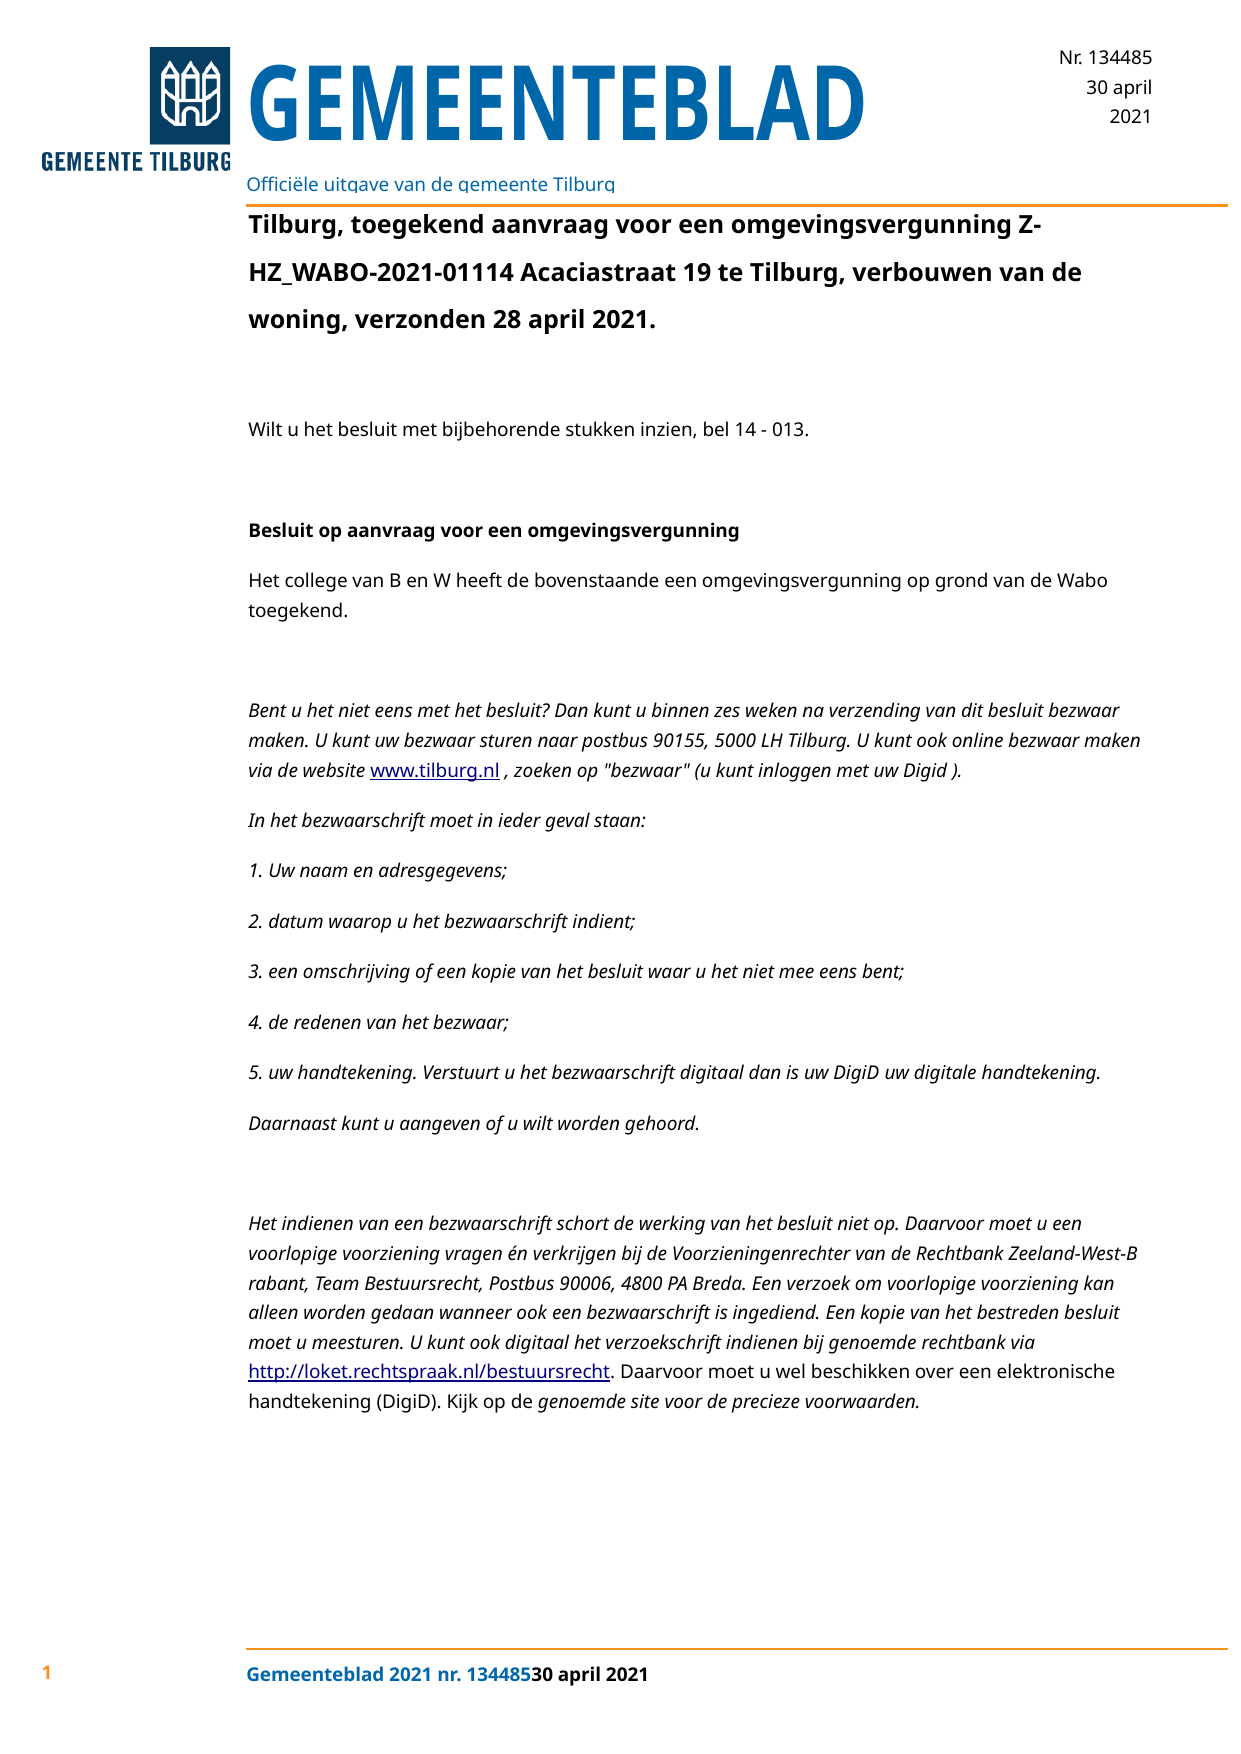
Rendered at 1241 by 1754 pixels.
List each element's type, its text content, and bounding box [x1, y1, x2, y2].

text Tilburg, toegekend aanvraag voor een omgevingsvergunning Z-HZ_WABO-2021-01114 Acaciastraat 19 te Tilburg, verbouwen van de woning, verzonden 28 april 2021. [248, 207, 1152, 336]
text 4. de redenen van het bezwaar; [248, 1009, 1152, 1034]
text Het college van B en W heeft de bovenstaande een omgevingsvergunning op grond van de Wabo toegekend. [248, 567, 1152, 622]
text In het bezwaarschrift moet in ieder geval staan: [248, 807, 1152, 833]
text 5. uw handtekening. Verstuurt u het bezwaarschrift digitaal dan is uw DigiD uw digitale handtekening. [248, 1059, 1152, 1085]
text 3. een omschrijving of een kopie van het besluit waar u het niet mee eens bent; [248, 958, 1152, 984]
text Bent u het niet eens met het besluit? Dan kunt u binnen zes weken na verzending van dit besluit bezwaar maken. U kunt uw bezwaar sturen naar postbus 90155, 5000 LH Tilburg. U kunt ook online bezwaar maken via de website www.tilburg.nl , zoeken op "bezwaar" (u kunt inloggen met uw Digid ). [248, 698, 1152, 782]
text 2. datum waarop u het bezwaarschrift indient; [248, 908, 1152, 934]
text 1. Uw naam en adresgegevens; [248, 858, 1152, 883]
text Wilt u het besluit met bijbehorende stukken inzien, bel 14 - 013. [248, 416, 1152, 442]
picture [41, 47, 231, 172]
text Daarnaast kunt u aangeven of u wilt worden gehoord. [248, 1110, 1152, 1135]
text Het indienen van een bezwaarschrift schort de werking van het besluit niet op. Daarvoor moet u een voorlopige voorziening vragen én verkrijgen bij de Voorzieningenrechter van de Rechtbank Zeeland-West-B rabant, Team Bestuursrecht, Postbus 90006, 4800 PA Breda. Een verzoek om voorlopige voorziening kan alleen worden gedaan wanneer ook een bezwaarschrift is ingediend. Een kopie van het bestreden besluit moet u meesturen. U kunt ook digitaal het verzoekschrift indienen bij genoemde rechtbank via http://loket.rechtspraak.nl/bestuursrecht. Daarvoor moet u wel beschikken over een elektronische handtekening (DigiD). Kijk op de genoemde site voor de precieze voorwaarden. [248, 1211, 1152, 1414]
text Besluit op aanvraag voor een omgevingsvergunning [248, 517, 1152, 542]
